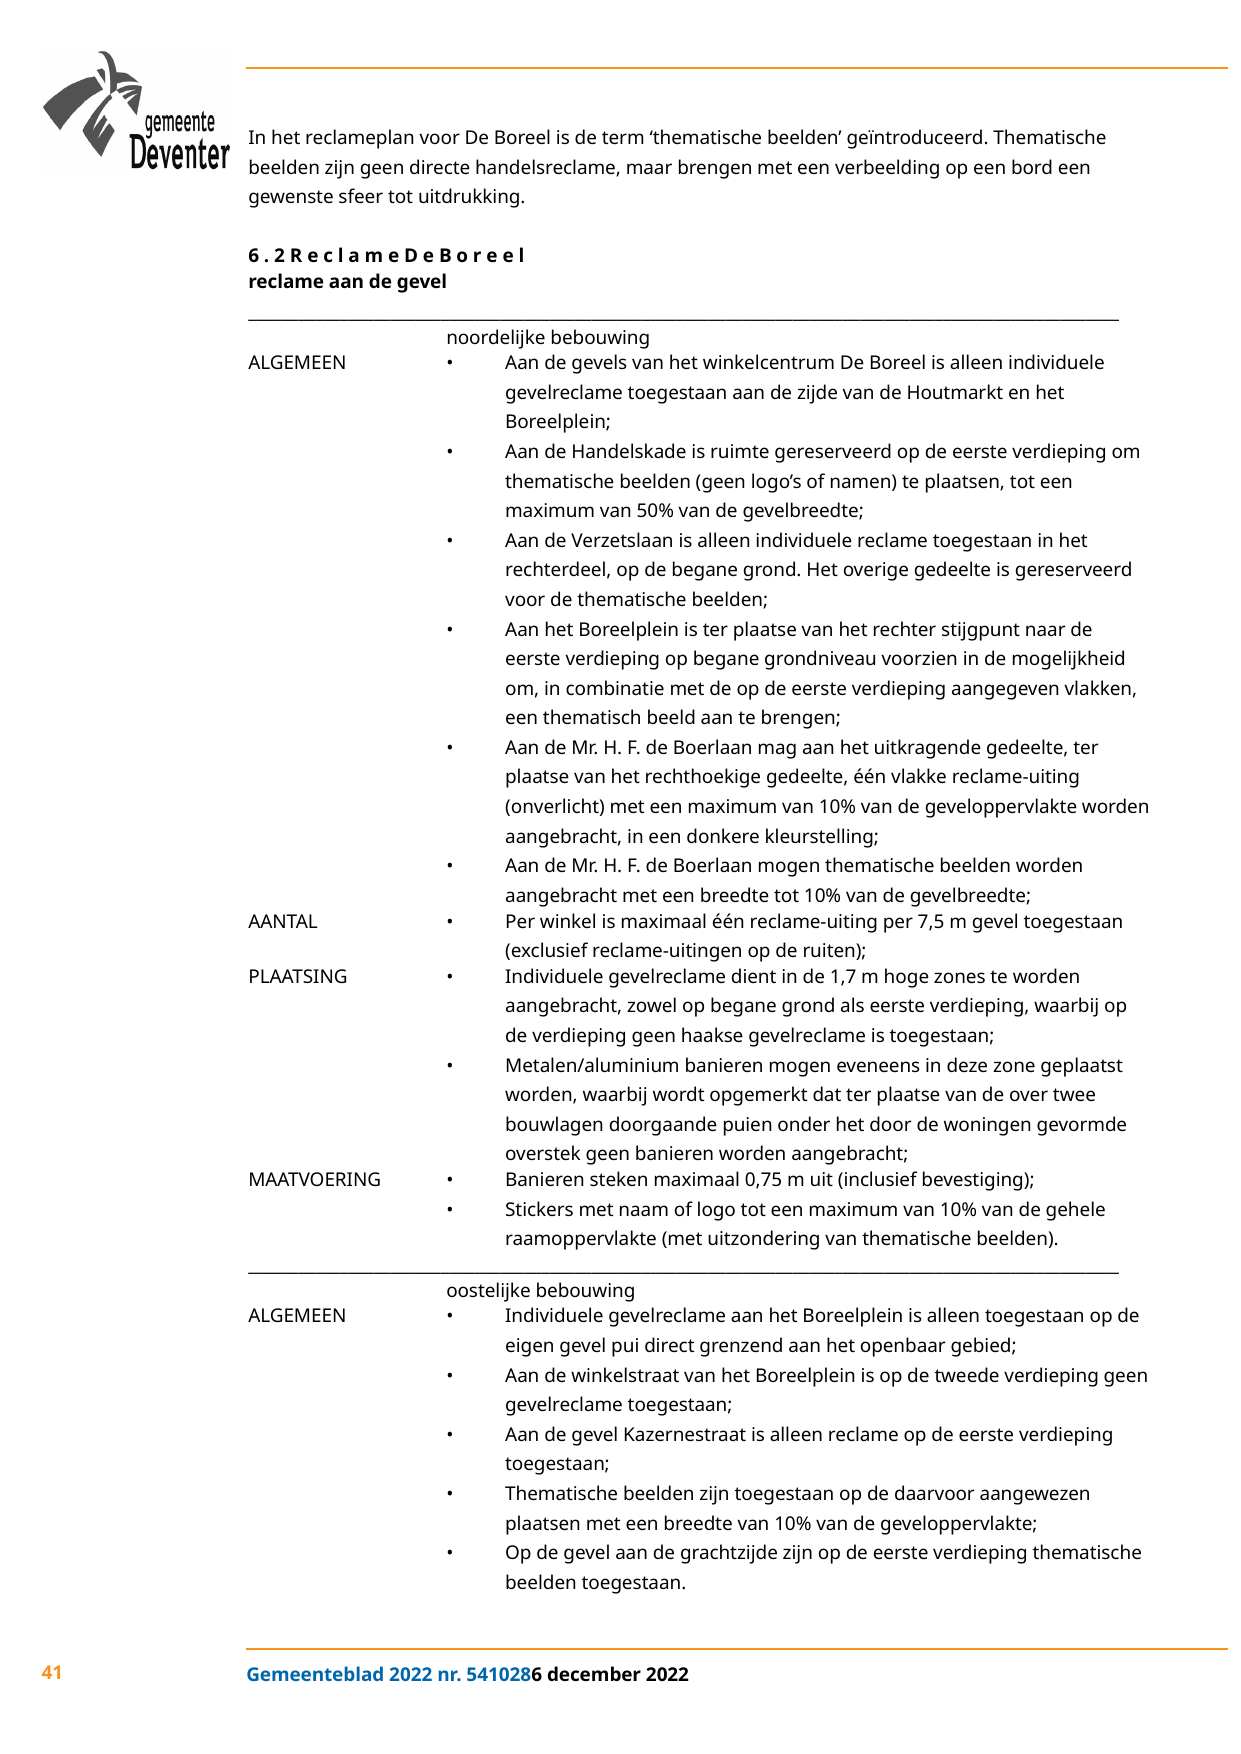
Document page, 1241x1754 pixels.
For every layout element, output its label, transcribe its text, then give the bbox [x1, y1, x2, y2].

table_cell Banieren steken maximaal 0,75 m uit (inclusief bevestiging); Stickers met naam of logo tot een maximum van 10% van de gehele raamoppervlakte (met uitzondering van thematische beelden). [446, 1166, 1152, 1251]
table_cell ALGEMEEN [248, 350, 446, 908]
text In het reclameplan voor De Boreel is de term ‘thematische beelden’ geïntroduceerd. Thematische beelden zijn geen directe handelsreclame, maar brengen met een verbeelding op een bord een gewenste sfeer tot uitdrukking. [248, 124, 1152, 209]
table_cell Individuele gevelreclame aan het Boreelplein is alleen toegestaan op de eigen gevel pui direct grenzend aan het openbaar gebied; Aan de winkelstraat van het Boreelplein is op de tweede verdieping geen gevelreclame toegestaan; Aan de gevel Kazernestraat is alleen reclame op de eerste verdieping toegestaan; Thematische beelden zijn toegestaan op de daarvoor aangewezen plaatsen met een breedte van 10% van de geveloppervlakte; Op de gevel aan de grachtzijde zijn op de eerste verdieping thematische beelden toegestaan. [446, 1303, 1152, 1595]
text reclame aan de gevel [248, 268, 1152, 294]
table_cell oostelijke bebouwing [446, 1277, 1152, 1303]
table_cell MAATVOERING [248, 1166, 446, 1251]
table_cell [248, 324, 446, 349]
text 6 . 2 R e c l a m e D e B o r e e l [248, 243, 1152, 268]
table_cell [248, 1277, 446, 1303]
table_cell AANTAL [248, 908, 446, 963]
table_cell Individuele gevelreclame dient in de 1,7 m hoge zones te worden aangebracht, zowel op begane grond als eerste verdieping, waarbij op de verdieping geen haakse gevelreclame is toegestaan; Metalen/aluminium banieren mogen eveneens in deze zone geplaatst worden, waarbij wordt opgemerkt dat ter plaatse van de over twee bouwlagen doorgaande puien onder het door de woningen gevormde overstek geen banieren worden aangebracht; [446, 963, 1152, 1166]
table_cell noordelijke bebouwing [446, 324, 1152, 349]
picture [41, 47, 231, 172]
table_cell Per winkel is maximaal één reclame-uiting per 7,5 m gevel toegestaan (exclusief reclame-uitingen op de ruiten); [446, 908, 1152, 963]
table_cell ________________________________________________________________________________________________________ [248, 1251, 1152, 1277]
table_header ________________________________________________________________________________________________________ [248, 298, 1152, 324]
table_cell PLAATSING [248, 963, 446, 1166]
table_cell Aan de gevels van het winkelcentrum De Boreel is alleen individuele gevelreclame toegestaan aan de zijde van de Houtmarkt en het Boreelplein; Aan de Handelskade is ruimte gereserveerd op de eerste verdieping om thematische beelden (geen logo’s of namen) te plaatsen, tot een maximum van 50% van de gevelbreedte; Aan de Verzetslaan is alleen individuele reclame toegestaan in het rechterdeel, op de begane grond. Het overige gedeelte is gereserveerd voor de thematische beelden; Aan het Boreelplein is ter plaatse van het rechter stijgpunt naar de eerste verdieping op begane grondniveau voorzien in de mogelijkheid om, in combinatie met de op de eerste verdieping aangegeven vlakken, een thematisch beeld aan te brengen; Aan de Mr. H. F. de Boerlaan mag aan het uitkragende gedeelte, ter plaatse van het rechthoekige gedeelte, één vlakke reclame-uiting (onverlicht) met een maximum van 10% van de geveloppervlakte worden aangebracht, in een donkere kleurstelling; Aan de Mr. H. F. de Boerlaan mogen thematische beelden worden aangebracht met een breedte tot 10% van de gevelbreedte; [446, 350, 1152, 908]
table_cell ALGEMEEN [248, 1303, 446, 1595]
